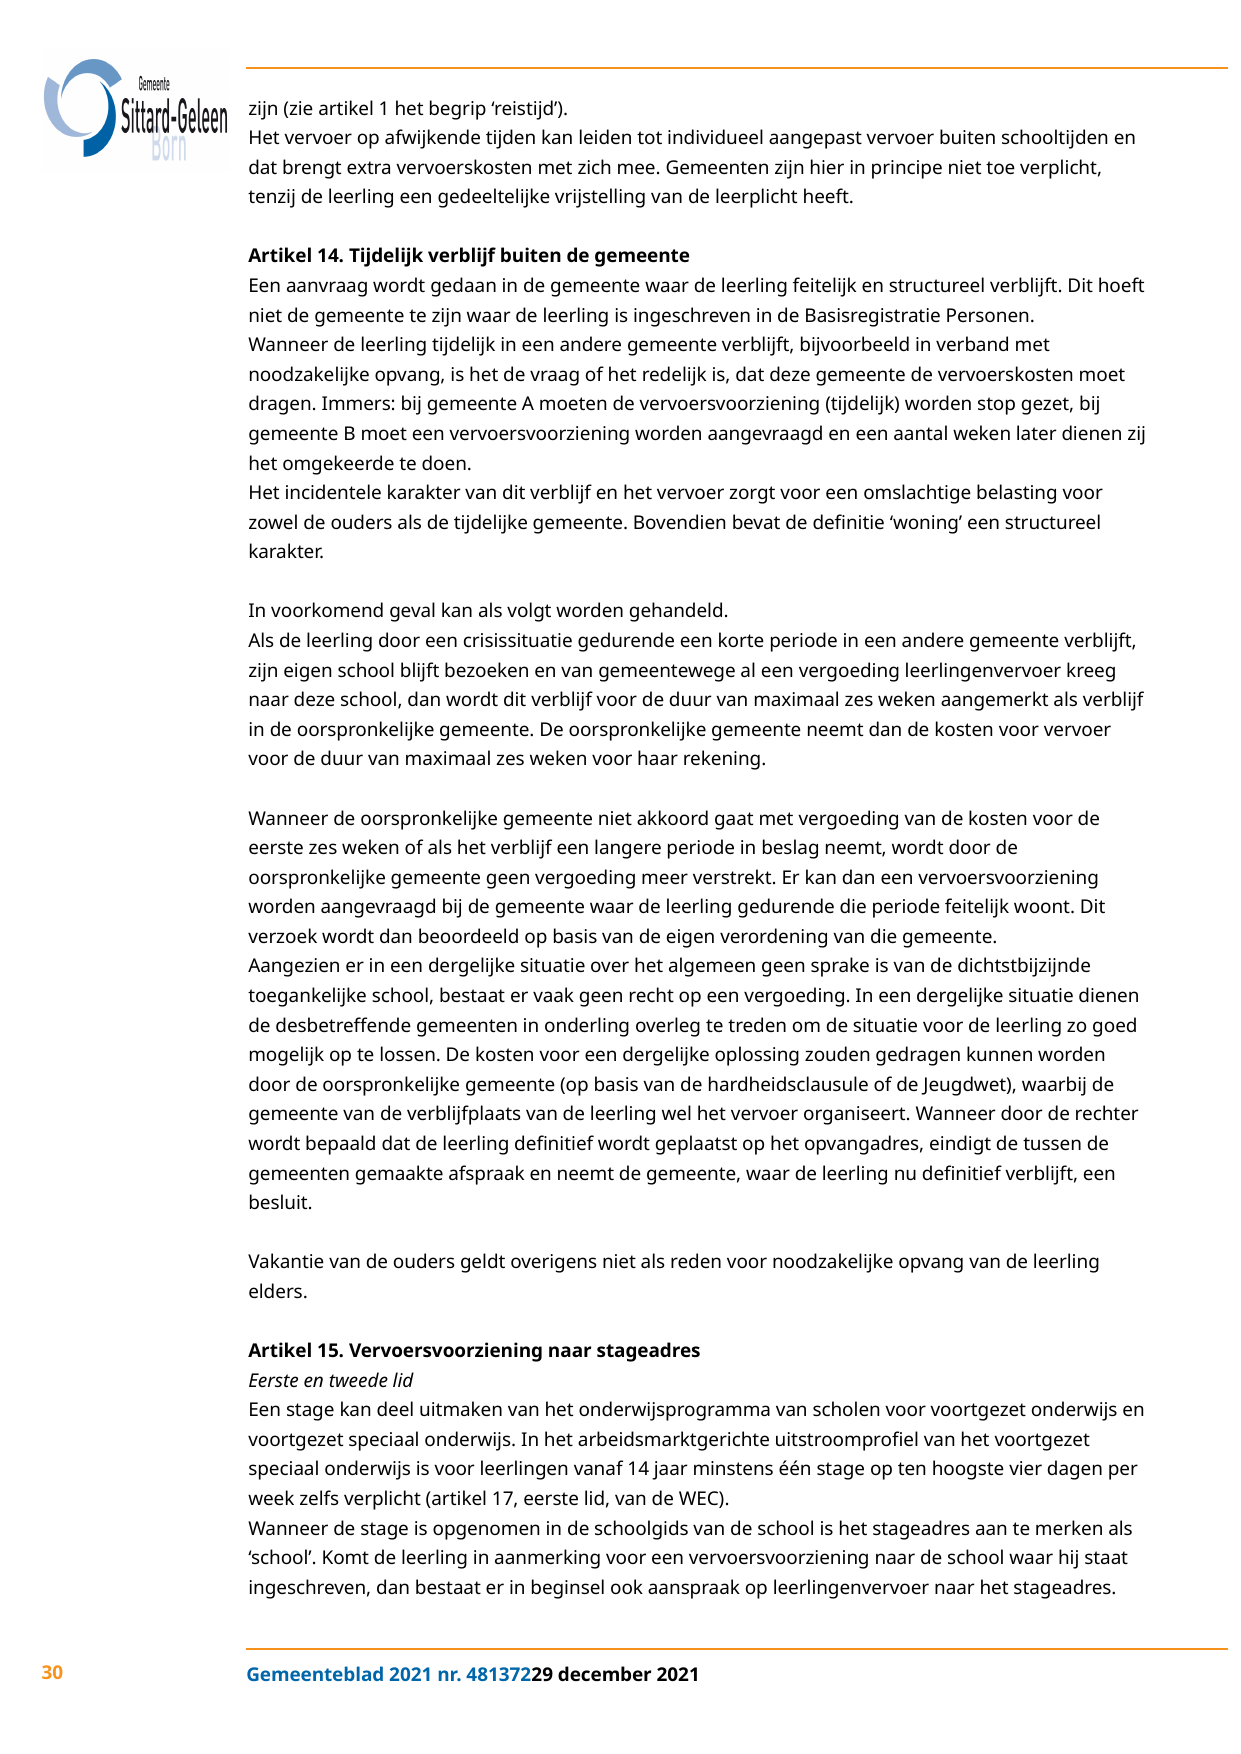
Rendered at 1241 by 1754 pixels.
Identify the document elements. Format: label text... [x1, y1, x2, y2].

text zijn (zie artikel 1 het begrip ‘reistijd’). [248, 95, 1152, 121]
text Wanneer de oorspronkelijke gemeente niet akkoord gaat met vergoeding van de kosten voor de eerste zes weken of als het verblijf een langere periode in beslag neemt, wordt door de oorspronkelijke gemeente geen vergoeding meer verstrekt. Er kan dan een vervoersvoorziening worden aangevraagd bij de gemeente waar de leerling gedurende die periode feitelijk woont. Dit verzoek wordt dan beoordeeld op basis van de eigen verordening van die gemeente. [248, 805, 1152, 949]
text Wanneer de leerling tijdelijk in een andere gemeente verblijft, bijvoorbeeld in verband met noodzakelijke opvang, is het de vraag of het redelijk is, dat deze gemeente de vervoerskosten moet dragen. Immers: bij gemeente A moeten de vervoersvoorziening (tijdelijk) worden stop gezet, bij gemeente B moet een vervoersvoorziening worden aangevraagd en een aantal weken later dienen zij het omgekeerde te doen. [248, 331, 1152, 476]
text Een aanvraag wordt gedaan in de gemeente waar de leerling feitelijk en structureel verblijft. Dit hoeft niet de gemeente te zijn waar de leerling is ingeschreven in de Basisregistratie Personen. [248, 272, 1152, 328]
text Artikel 15. Vervoersvoorziening naar stageadres [248, 1337, 1152, 1363]
text In voorkomend geval kan als volgt worden gehandeld. [248, 598, 1152, 623]
text Vakantie van de ouders geldt overigens niet als reden voor noodzakelijke opvang van de leerling elders. [248, 1248, 1152, 1304]
text Eerste en tweede lid [248, 1367, 1152, 1393]
text Een stage kan deel uitmaken van het onderwijsprogramma van scholen voor voortgezet onderwijs en voortgezet speciaal onderwijs. In het arbeidsmarktgerichte uitstroomprofiel van het voortgezet speciaal onderwijs is voor leerlingen vanaf 14 jaar minstens één stage op ten hoogste vier dagen per week zelfs verplicht (artikel 17, eerste lid, van de WEC). [248, 1396, 1152, 1511]
text Het vervoer op afwijkende tijden kan leiden tot individueel aangepast vervoer buiten schooltijden en dat brengt extra vervoerskosten met zich mee. Gemeenten zijn hier in principe niet toe verplicht, tenzij de leerling een gedeeltelijke vrijstelling van de leerplicht heeft. [248, 124, 1152, 209]
text Wanneer de stage is opgenomen in de schoolgids van de school is het stageadres aan te merken als ‘school’. Komt de leerling in aanmerking voor een vervoersvoorziening naar de school waar hij staat ingeschreven, dan bestaat er in beginsel ook aanspraak op leerlingenvervoer naar het stageadres. [248, 1515, 1152, 1600]
text Als de leerling door een crisissituatie gedurende een korte periode in een andere gemeente verblijft, zijn eigen school blijft bezoeken en van gemeentewege al een vergoeding leerlingenvervoer kreeg naar deze school, dan wordt dit verblijf voor de duur van maximaal zes weken aangemerkt als verblijf in de oorspronkelijke gemeente. De oorspronkelijke gemeente neemt dan de kosten voor vervoer voor de duur van maximaal zes weken voor haar rekening. [248, 627, 1152, 771]
text Het incidentele karakter van dit verblijf en het vervoer zorgt voor een omslachtige belasting voor zowel de ouders als de tijdelijke gemeente. Bovendien bevat de definitie ‘woning’ een structureel karakter. [248, 479, 1152, 564]
picture [41, 47, 231, 172]
text Aangezien er in een dergelijke situatie over het algemeen geen sprake is van de dichtstbijzijnde toegankelijke school, bestaat er vaak geen recht op een vergoeding. In een dergelijke situatie dienen de desbetreffende gemeenten in onderling overleg te treden om de situatie voor de leerling zo goed mogelijk op te lossen. De kosten voor een dergelijke oplossing zouden gedragen kunnen worden door de oorspronkelijke gemeente (op basis van de hardheidsclausule of de Jeugdwet), waarbij de gemeente van de verblijfplaats van de leerling wel het vervoer organiseert. Wanneer door de rechter wordt bepaald dat de leerling definitief wordt geplaatst op het opvangadres, eindigt de tussen de gemeenten gemaakte afspraak en neemt de gemeente, waar de leerling nu definitief verblijft, een besluit. [248, 953, 1152, 1215]
text Artikel 14. Tijdelijk verblijf buiten de gemeente [248, 243, 1152, 268]
